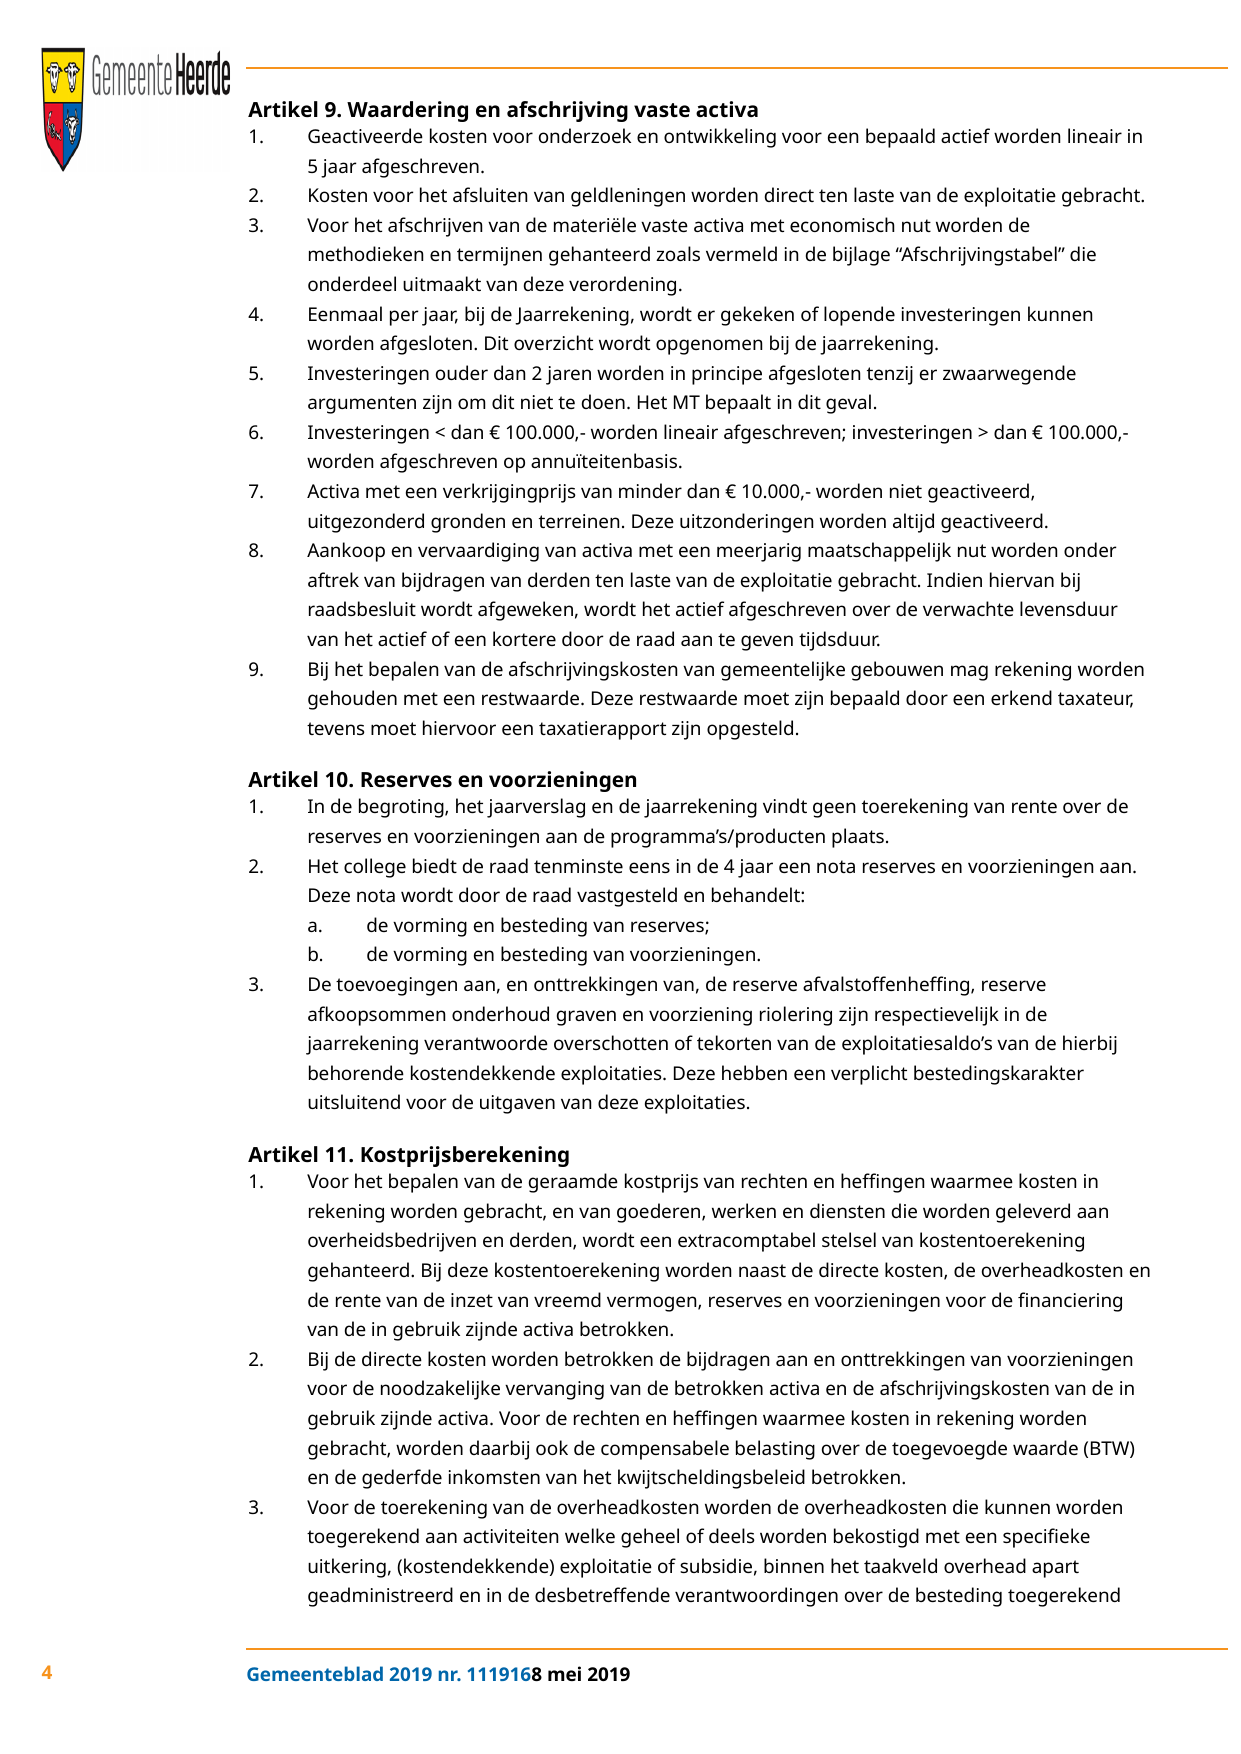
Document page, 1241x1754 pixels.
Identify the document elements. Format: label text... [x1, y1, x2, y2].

list Geactiveerde kosten voor onderzoek en ontwikkeling voor een bepaald actief worden lineair in 5 jaar afgeschreven. [248, 123, 1152, 178]
text Artikel 10. Reserves en voorzieningen [248, 765, 1152, 794]
list Investeringen ouder dan 2 jaren worden in principe afgesloten tenzij er zwaarwegende argumenten zijn om dit niet te doen. Het MT bepaalt in dit geval. [248, 360, 1152, 415]
list Het college biedt de raad tenminste eens in de 4 jaar een nota reserves en voorzieningen aan. Deze nota wordt door de raad vastgesteld en behandelt: [248, 853, 1152, 908]
list Eenmaal per jaar, bij de Jaarrekening, wordt er gekeken of lopende investeringen kunnen worden afgesloten. Dit overzicht wordt opgenomen bij de jaarrekening. [248, 301, 1152, 356]
text Artikel 9. Waardering en afschrijving vaste activa [248, 95, 1152, 123]
text Artikel 11. Kostprijsberekening [248, 1140, 1152, 1168]
list de vorming en besteding van voorzieningen. [307, 942, 1152, 967]
list De toevoegingen aan, en onttrekkingen van, de reserve afvalstoffenheffing, reserve afkoopsommen onderhoud graven en voorziening riolering zijn respectievelijk in de jaarrekening verantwoorde overschotten of tekorten van de exploitatiesaldo’s van de hierbij behorende kostendekkende exploitaties. Deze hebben een verplicht bestedingskarakter uitsluitend voor de uitgaven van deze exploitaties. [248, 971, 1152, 1115]
list In de begroting, het jaarverslag en de jaarrekening vindt geen toerekening van rente over de reserves en voorzieningen aan de programma’s/producten plaats. [248, 794, 1152, 849]
list Kosten voor het afsluiten van geldleningen worden direct ten laste van de exploitatie gebracht. [248, 182, 1152, 208]
list Investeringen < dan € 100.000,- worden lineair afgeschreven; investeringen > dan € 100.000,- worden afgeschreven op annuïteitenbasis. [248, 419, 1152, 474]
list Voor het bepalen van de geraamde kostprijs van rechten en heffingen waarmee kosten in rekening worden gebracht, en van goederen, werken en diensten die worden geleverd aan overheidsbedrijven en derden, wordt een extracomptabel stelsel van kostentoerekening gehanteerd. Bij deze kostentoerekening worden naast de directe kosten, de overheadkosten en de rente van de inzet van vreemd vermogen, reserves en voorzieningen voor de financiering van de in gebruik zijnde activa betrokken. [248, 1168, 1152, 1342]
list Bij de directe kosten worden betrokken de bijdragen aan en onttrekkingen van voorzieningen voor de noodzakelijke vervanging van de betrokken activa en de afschrijvingskosten van de in gebruik zijnde activa. Voor de rechten en heffingen waarmee kosten in rekening worden gebracht, worden daarbij ook de compensabele belasting over de toegevoegde waarde (BTW) en de gederfde inkomsten van het kwijtscheldingsbeleid betrokken. [248, 1346, 1152, 1490]
list Bij het bepalen van de afschrijvingskosten van gemeentelijke gebouwen mag rekening worden gehouden met een restwaarde. Deze restwaarde moet zijn bepaald door een erkend taxateur, tevens moet hiervoor een taxatierapport zijn opgesteld. [248, 656, 1152, 741]
picture [41, 47, 231, 172]
list de vorming en besteding van reserves; [307, 912, 1152, 938]
list Voor de toerekening van de overheadkosten worden de overheadkosten die kunnen worden toegerekend aan activiteiten welke geheel of deels worden bekostigd met een specifieke uitkering, (kostendekkende) exploitatie of subsidie, binnen het taakveld overhead apart geadministreerd en in de desbetreffende verantwoordingen over de besteding toegerekend [248, 1494, 1152, 1608]
list Activa met een verkrijgingprijs van minder dan € 10.000,- worden niet geactiveerd, uitgezonderd gronden en terreinen. Deze uitzonderingen worden altijd geactiveerd. [248, 478, 1152, 533]
list Voor het afschrijven van de materiële vaste activa met economisch nut worden de methodieken en termijnen gehanteerd zoals vermeld in de bijlage “Afschrijvingstabel” die onderdeel uitmaakt van deze verordening. [248, 212, 1152, 297]
list Aankoop en vervaardiging van activa met een meerjarig maatschappelijk nut worden onder aftrek van bijdragen van derden ten laste van de exploitatie gebracht. Indien hiervan bij raadsbesluit wordt afgeweken, wordt het actief afgeschreven over de verwachte levensduur van het actief of een kortere door de raad aan te geven tijdsduur. [248, 537, 1152, 652]
